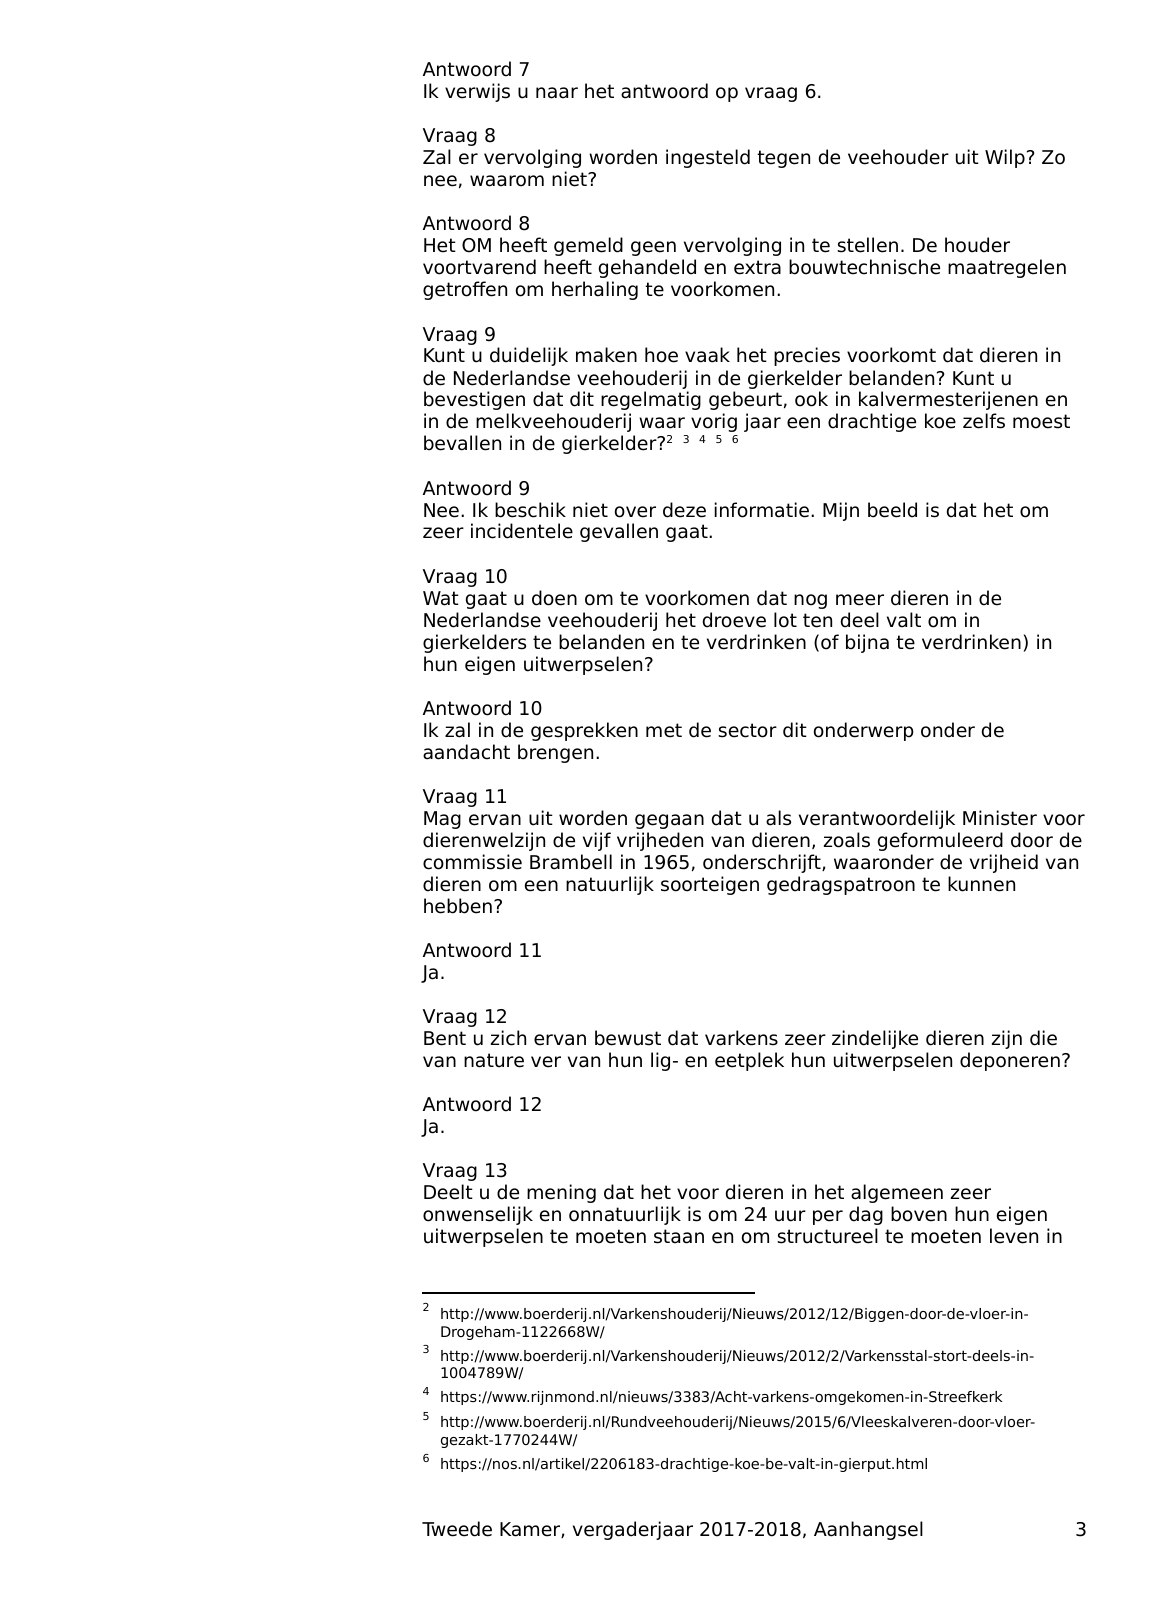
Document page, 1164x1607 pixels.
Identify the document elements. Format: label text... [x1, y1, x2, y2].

text Ja. [422, 962, 1087, 984]
text Wat gaat u doen om te voorkomen dat nog meer dieren in de Nederlandse veehouderij het droeve lot ten deel valt om in gierkelders te belanden en te verdrinken (of bijna te verdrinken) in hun eigen uitwerpselen? [422, 588, 1087, 676]
text Antwoord 10 [422, 698, 1087, 720]
text Zal er vervolging worden ingesteld tegen de veehouder uit Wilp? Zo nee, waarom niet? [422, 147, 1087, 191]
text https://www.rijnmond.nl/nieuws/3383/Acht-varkens-omgekomen-in-Streefkerk [422, 1385, 1087, 1407]
text https://nos.nl/artikel/2206183-drachtige-koe-be-valt-in-gierput.html [422, 1452, 1087, 1474]
text Vraag 9 [422, 323, 1087, 345]
text Ik verwijs u naar het antwoord op vraag 6. [422, 81, 1087, 103]
text Vraag 13 [422, 1160, 1087, 1182]
text Ja. [422, 1116, 1087, 1138]
text Bent u zich ervan bewust dat varkens zeer zindelijke dieren zijn die van nature ver van hun lig- en eetplek hun uitwerpselen deponeren? [422, 1028, 1087, 1072]
text Vraag 12 [422, 1006, 1087, 1028]
text Antwoord 9 [422, 477, 1087, 499]
text http://www.boerderij.nl/Varkenshouderij/Nieuws/2012/12/Biggen-door-de-vloer-in-Drogeham-1122668W/ [422, 1302, 1087, 1341]
text Mag ervan uit worden gegaan dat u als verantwoordelijk Minister voor dierenwelzijn de vijf vrijheden van dieren, zoals geformuleerd door de commissie Brambell in 1965, onderschrijft, waaronder de vrijheid van dieren om een natuurlijk soorteigen gedragspatroon te kunnen hebben? [422, 808, 1087, 918]
text Het OM heeft gemeld geen vervolging in te stellen. De houder voortvarend heeft gehandeld en extra bouwtechnische maatregelen getroffen om herhaling te voorkomen. [422, 235, 1087, 301]
text http://www.boerderij.nl/Varkenshouderij/Nieuws/2012/2/Varkensstal-stort-deels-in-1004789W/ [422, 1343, 1087, 1382]
text Antwoord 8 [422, 213, 1087, 235]
text Vraag 10 [422, 566, 1087, 588]
text Antwoord 11 [422, 940, 1087, 962]
text Deelt u de mening dat het voor dieren in het algemeen zeer onwenselijk en onnatuurlijk is om 24 uur per dag boven hun eigen uitwerpselen te moeten staan en om structureel te moeten leven in [422, 1182, 1087, 1248]
text Ik zal in de gesprekken met de sector dit onderwerp onder de aandacht brengen. [422, 720, 1087, 764]
text Antwoord 7 [422, 59, 1087, 81]
text Vraag 8 [422, 125, 1087, 147]
text Kunt u duidelijk maken hoe vaak het precies voorkomt dat dieren in de Nederlandse veehouderij in de gierkelder belanden? Kunt u bevestigen dat dit regelmatig gebeurt, ook in kalvermesterijenen en in de melkveehouderij waar vorig jaar een drachtige koe zelfs moest bevallen in de gierkelder? [422, 345, 1087, 455]
text http://www.boerderij.nl/Rundveehouderij/Nieuws/2015/6/Vleeskalveren-door-vloer-gezakt-1770244W/ [422, 1410, 1087, 1449]
text Nee. Ik beschik niet over deze informatie. Mijn beeld is dat het om zeer incidentele gevallen gaat. [422, 499, 1087, 543]
text Antwoord 12 [422, 1094, 1087, 1116]
text Vraag 11 [422, 786, 1087, 808]
